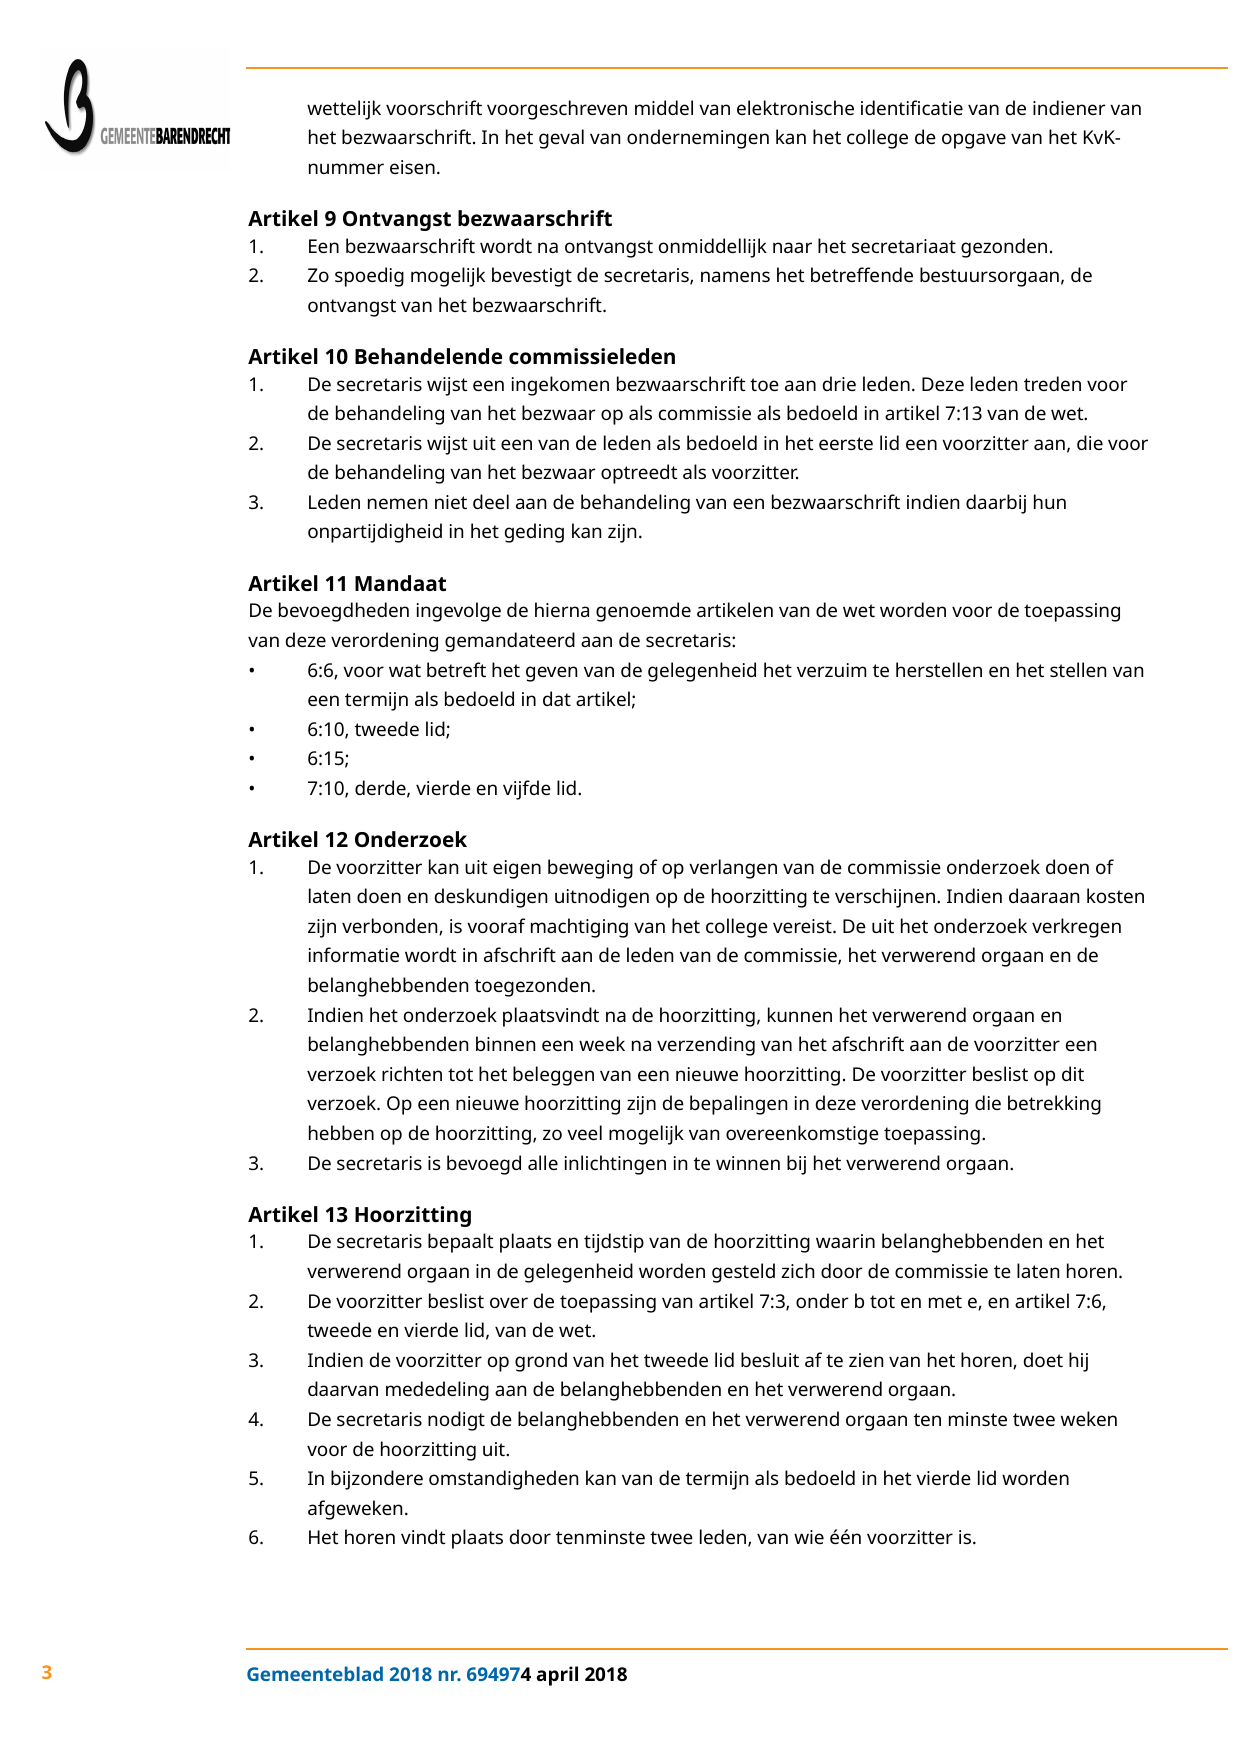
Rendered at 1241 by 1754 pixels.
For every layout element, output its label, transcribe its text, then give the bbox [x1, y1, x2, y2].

list In bijzondere omstandigheden kan van de termijn als bedoeld in het vierde lid worden afgeweken. [248, 1465, 1152, 1521]
list Het horen vindt plaats door tenminste twee leden, van wie één voorzitter is. [248, 1524, 1152, 1550]
list Zo spoedig mogelijk bevestigt de secretaris, namens het betreffende bestuursorgaan, de ontvangst van het bezwaarschrift. [248, 262, 1152, 318]
list wettelijk voorschrift voorgeschreven middel van elektronische identificatie van de indiener van het bezwaarschrift. In het geval van ondernemingen kan het college de opgave van het KvK-nummer eisen. [248, 95, 1152, 180]
text Artikel 10 Behandelende commissieleden [248, 342, 1152, 371]
text Artikel 11 Mandaat [248, 569, 1152, 598]
text Artikel 12 Onderzoek [248, 826, 1152, 854]
list 6:15; [248, 746, 1152, 771]
text De bevoegdheden ingevolge de hierna genoemde artikelen van de wet worden voor de toepassing van deze verordening gemandateerd aan de secretaris: [248, 598, 1152, 653]
list De secretaris wijst uit een van de leden als bedoeld in het eerste lid een voorzitter aan, die voor de behandeling van het bezwaar optreedt als voorzitter. [248, 430, 1152, 485]
list De secretaris wijst een ingekomen bezwaarschrift toe aan drie leden. Deze leden treden voor de behandeling van het bezwaar op als commissie als bedoeld in artikel 7:13 van de wet. [248, 371, 1152, 426]
list Leden nemen niet deel aan de behandeling van een bezwaarschrift indien daarbij hun onpartijdigheid in het geding kan zijn. [248, 489, 1152, 544]
list De voorzitter kan uit eigen beweging of op verlangen van de commissie onderzoek doen of laten doen en deskundigen uitnodigen op de hoorzitting te verschijnen. Indien daaraan kosten zijn verbonden, is vooraf machtiging van het college vereist. De uit het onderzoek verkregen informatie wordt in afschrift aan de leden van de commissie, het verwerend orgaan en de belanghebbenden toegezonden. [248, 854, 1152, 998]
list De secretaris nodigt de belanghebbenden en het verwerend orgaan ten minste twee weken voor de hoorzitting uit. [248, 1406, 1152, 1461]
text Artikel 9 Ontvangst bezwaarschrift [248, 204, 1152, 233]
list 6:6, voor wat betreft het geven van de gelegenheid het verzuim te herstellen en het stellen van een termijn als bedoeld in dat artikel; [248, 657, 1152, 712]
text Artikel 13 Hoorzitting [248, 1200, 1152, 1229]
list De secretaris bepaalt plaats en tijdstip van de hoorzitting waarin belanghebbenden en het verwerend orgaan in de gelegenheid worden gesteld zich door de commissie te laten horen. [248, 1229, 1152, 1284]
list Indien de voorzitter op grond van het tweede lid besluit af te zien van het horen, doet hij daarvan mededeling aan de belanghebbenden en het verwerend orgaan. [248, 1347, 1152, 1402]
list De voorzitter beslist over de toepassing van artikel 7:3, onder b tot en met e, en artikel 7:6, tweede en vierde lid, van de wet. [248, 1288, 1152, 1343]
picture [41, 47, 231, 172]
list De secretaris is bevoegd alle inlichtingen in te winnen bij het verwerend orgaan. [248, 1150, 1152, 1176]
list 7:10, derde, vierde en vijfde lid. [248, 775, 1152, 801]
list Een bezwaarschrift wordt na ontvangst onmiddellijk naar het secretariaat gezonden. [248, 233, 1152, 258]
list 6:10, tweede lid; [248, 716, 1152, 742]
list Indien het onderzoek plaatsvindt na de hoorzitting, kunnen het verwerend orgaan en belanghebbenden binnen een week na verzending van het afschrift aan de voorzitter een verzoek richten tot het beleggen van een nieuwe hoorzitting. De voorzitter beslist op dit verzoek. Op een nieuwe hoorzitting zijn de bepalingen in deze verordening die betrekking hebben op de hoorzitting, zo veel mogelijk van overeenkomstige toepassing. [248, 1002, 1152, 1146]
